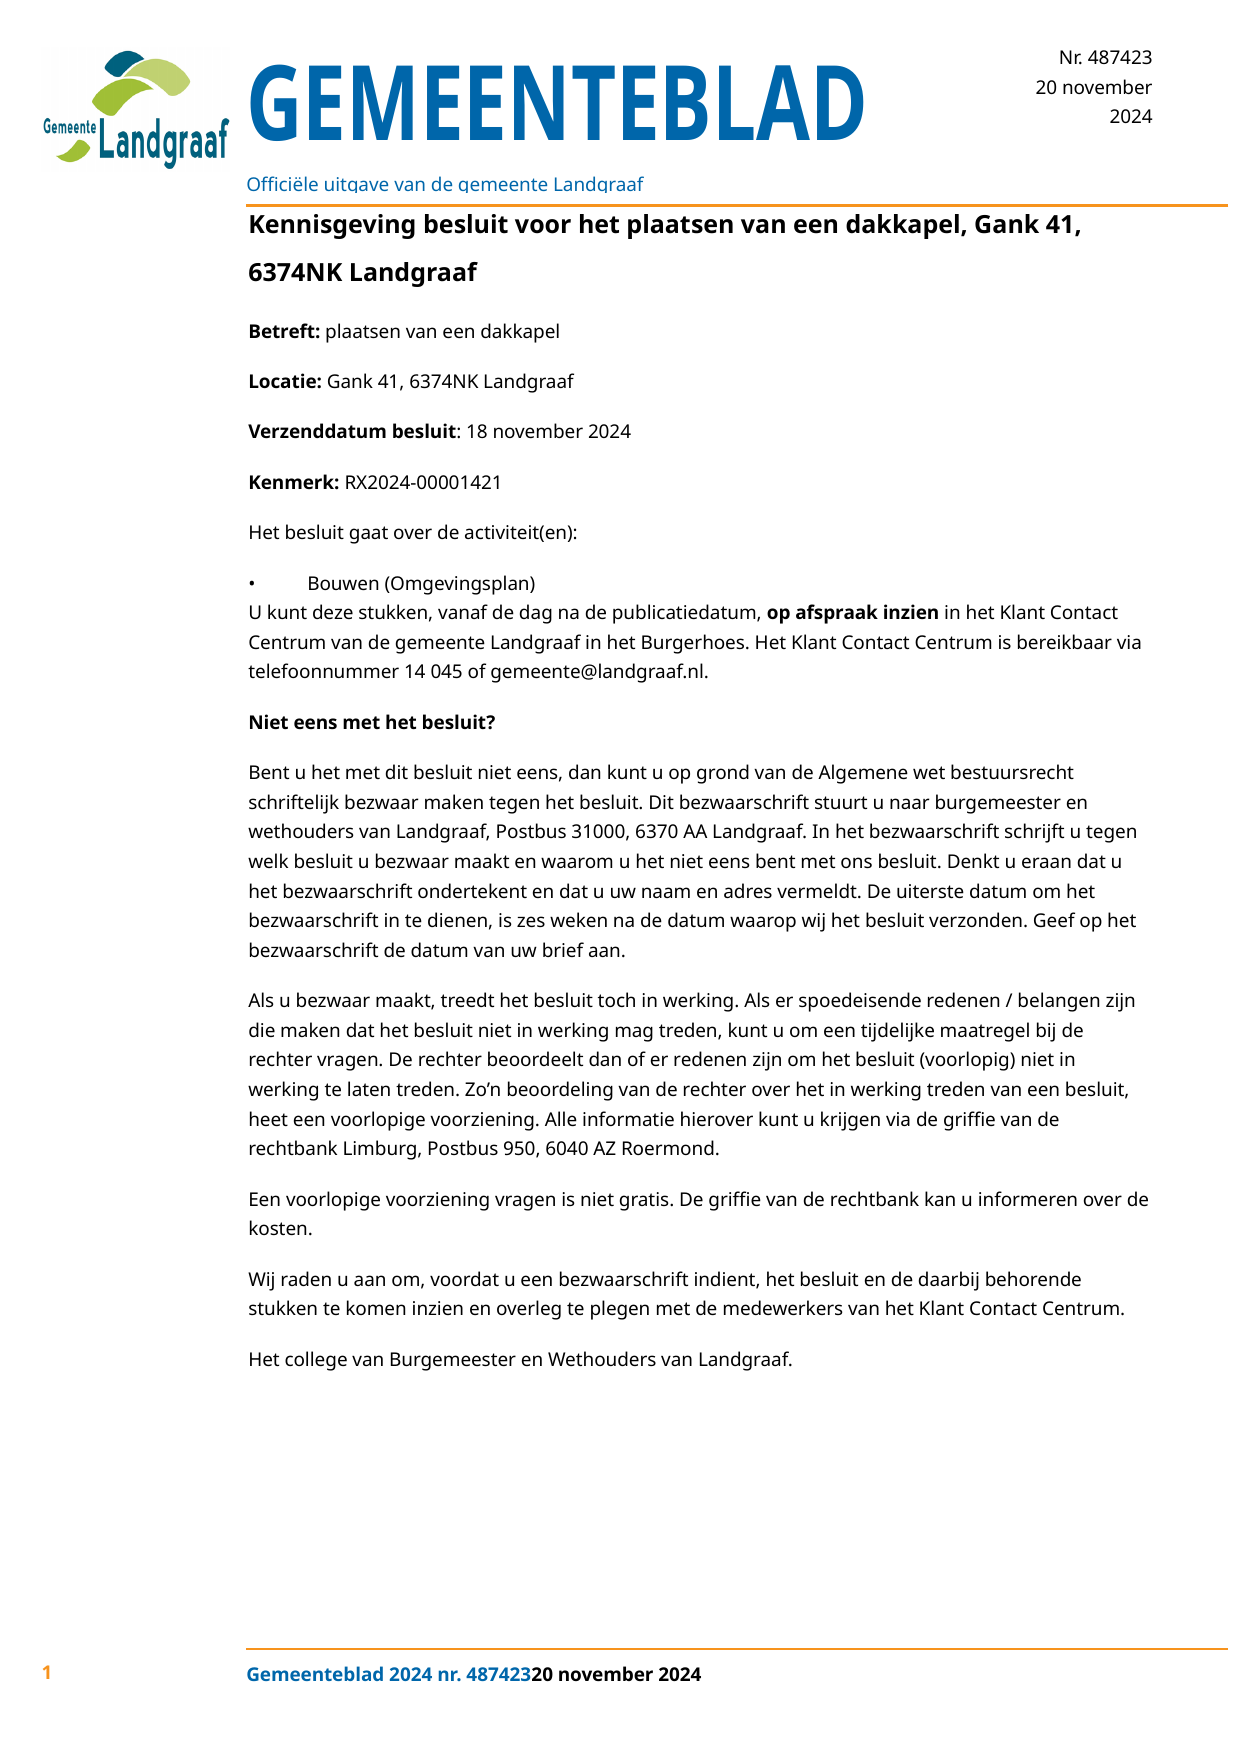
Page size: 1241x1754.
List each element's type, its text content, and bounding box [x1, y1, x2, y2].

text Bent u het met dit besluit niet eens, dan kunt u op grond van de Algemene wet bestuursrecht schriftelijk bezwaar maken tegen het besluit. Dit bezwaarschrift stuurt u naar burgemeester en wethouders van Landgraaf, Postbus 31000, 6370 AA Landgraaf. In het bezwaarschrift schrijft u tegen welk besluit u bezwaar maakt en waarom u het niet eens bent met ons besluit. Denkt u eraan dat u het bezwaarschrift ondertekent en dat u uw naam en adres vermeldt. De uiterste datum om het bezwaarschrift in te dienen, is zes weken na de datum waarop wij het besluit verzonden. Geef op het bezwaarschrift de datum van uw brief aan. [248, 759, 1152, 963]
text U kunt deze stukken, vanaf de dag na de publicatiedatum, op afspraak inzien in het Klant Contact Centrum van de gemeente Landgraaf in het Burgerhoes. Het Klant Contact Centrum is bereikbaar via telefoonnummer 14 045 of gemeente@landgraaf.nl. [248, 599, 1152, 684]
text Het besluit gaat over de activiteit(en): [248, 519, 1152, 545]
text Kenmerk: RX2024-00001421 [248, 469, 1152, 495]
list Bouwen (Omgevingsplan) [248, 570, 1152, 596]
text Niet eens met het besluit? [248, 709, 1152, 735]
text Een voorlopige voorziening vragen is niet gratis. De griffie van de rechtbank kan u informeren over de kosten. [248, 1186, 1152, 1241]
text Kennisgeving besluit voor het plaatsen van een dakkapel, Gank 41, 6374NK Landgraaf [248, 207, 1152, 288]
picture [41, 47, 231, 172]
text Het college van Burgemeester en Wethouders van Landgraaf. [248, 1346, 1152, 1372]
text Locatie: Gank 41, 6374NK Landgraaf [248, 368, 1152, 394]
text Verzenddatum besluit: 18 november 2024 [248, 419, 1152, 444]
text Betreft: plaatsen van een dakkapel [248, 318, 1152, 344]
text Wij raden u aan om, voordat u een bezwaarschrift indient, het besluit en de daarbij behorende stukken te komen inzien en overleg te plegen met de medewerkers van het Klant Contact Centrum. [248, 1266, 1152, 1321]
text Als u bezwaar maakt, treedt het besluit toch in werking. Als er spoedeisende redenen / belangen zijn die maken dat het besluit niet in werking mag treden, kunt u om een tijdelijke maatregel bij de rechter vragen. De rechter beoordeelt dan of er redenen zijn om het besluit (voorlopig) niet in werking te laten treden. Zo’n beoordeling van de rechter over het in werking treden van een besluit, heet een voorlopige voorziening. Alle informatie hierover kunt u krijgen via de griffie van de rechtbank Limburg, Postbus 950, 6040 AZ Roermond. [248, 987, 1152, 1161]
